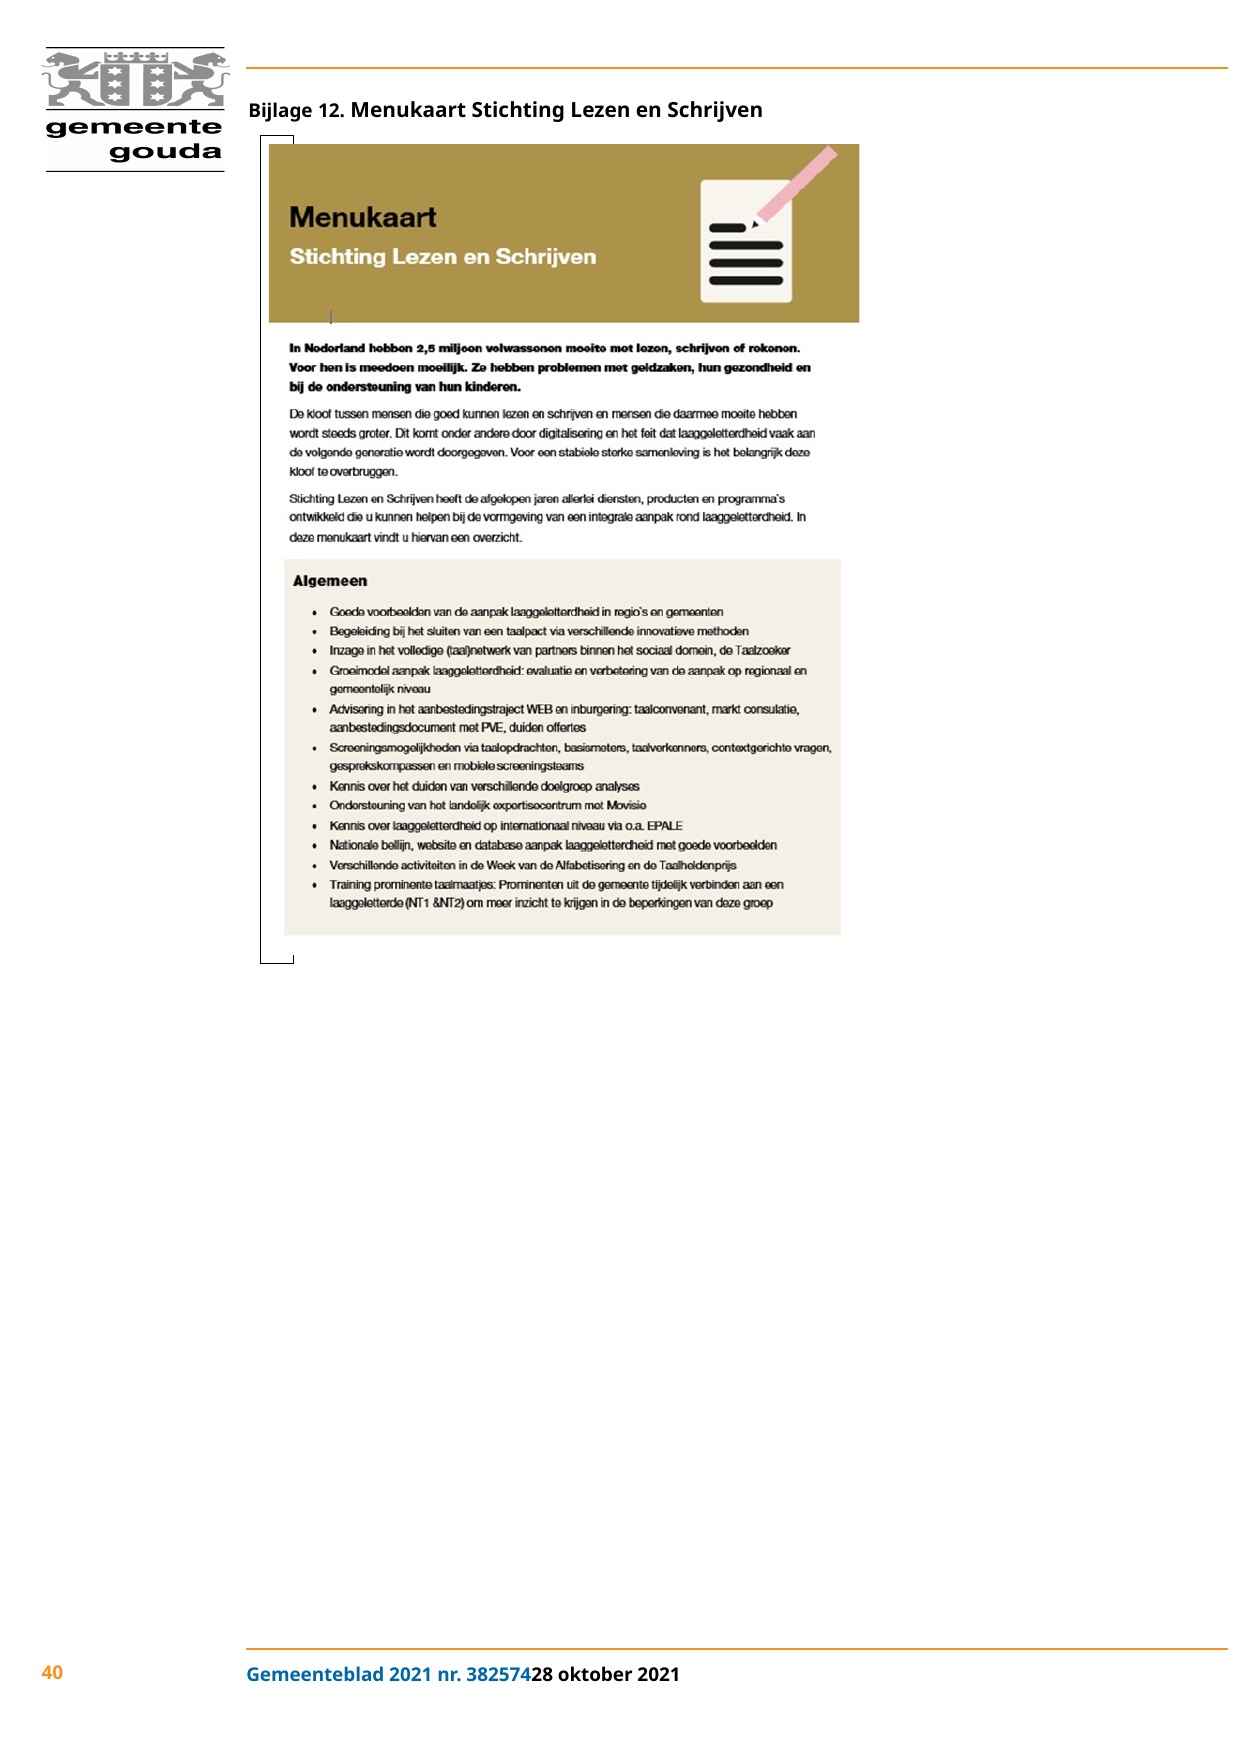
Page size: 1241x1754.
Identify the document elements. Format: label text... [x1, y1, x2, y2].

text Bijlage 12. Menukaart Stichting Lezen en Schrijven [248, 95, 1152, 123]
picture [41, 47, 231, 172]
picture [268, 144, 860, 955]
